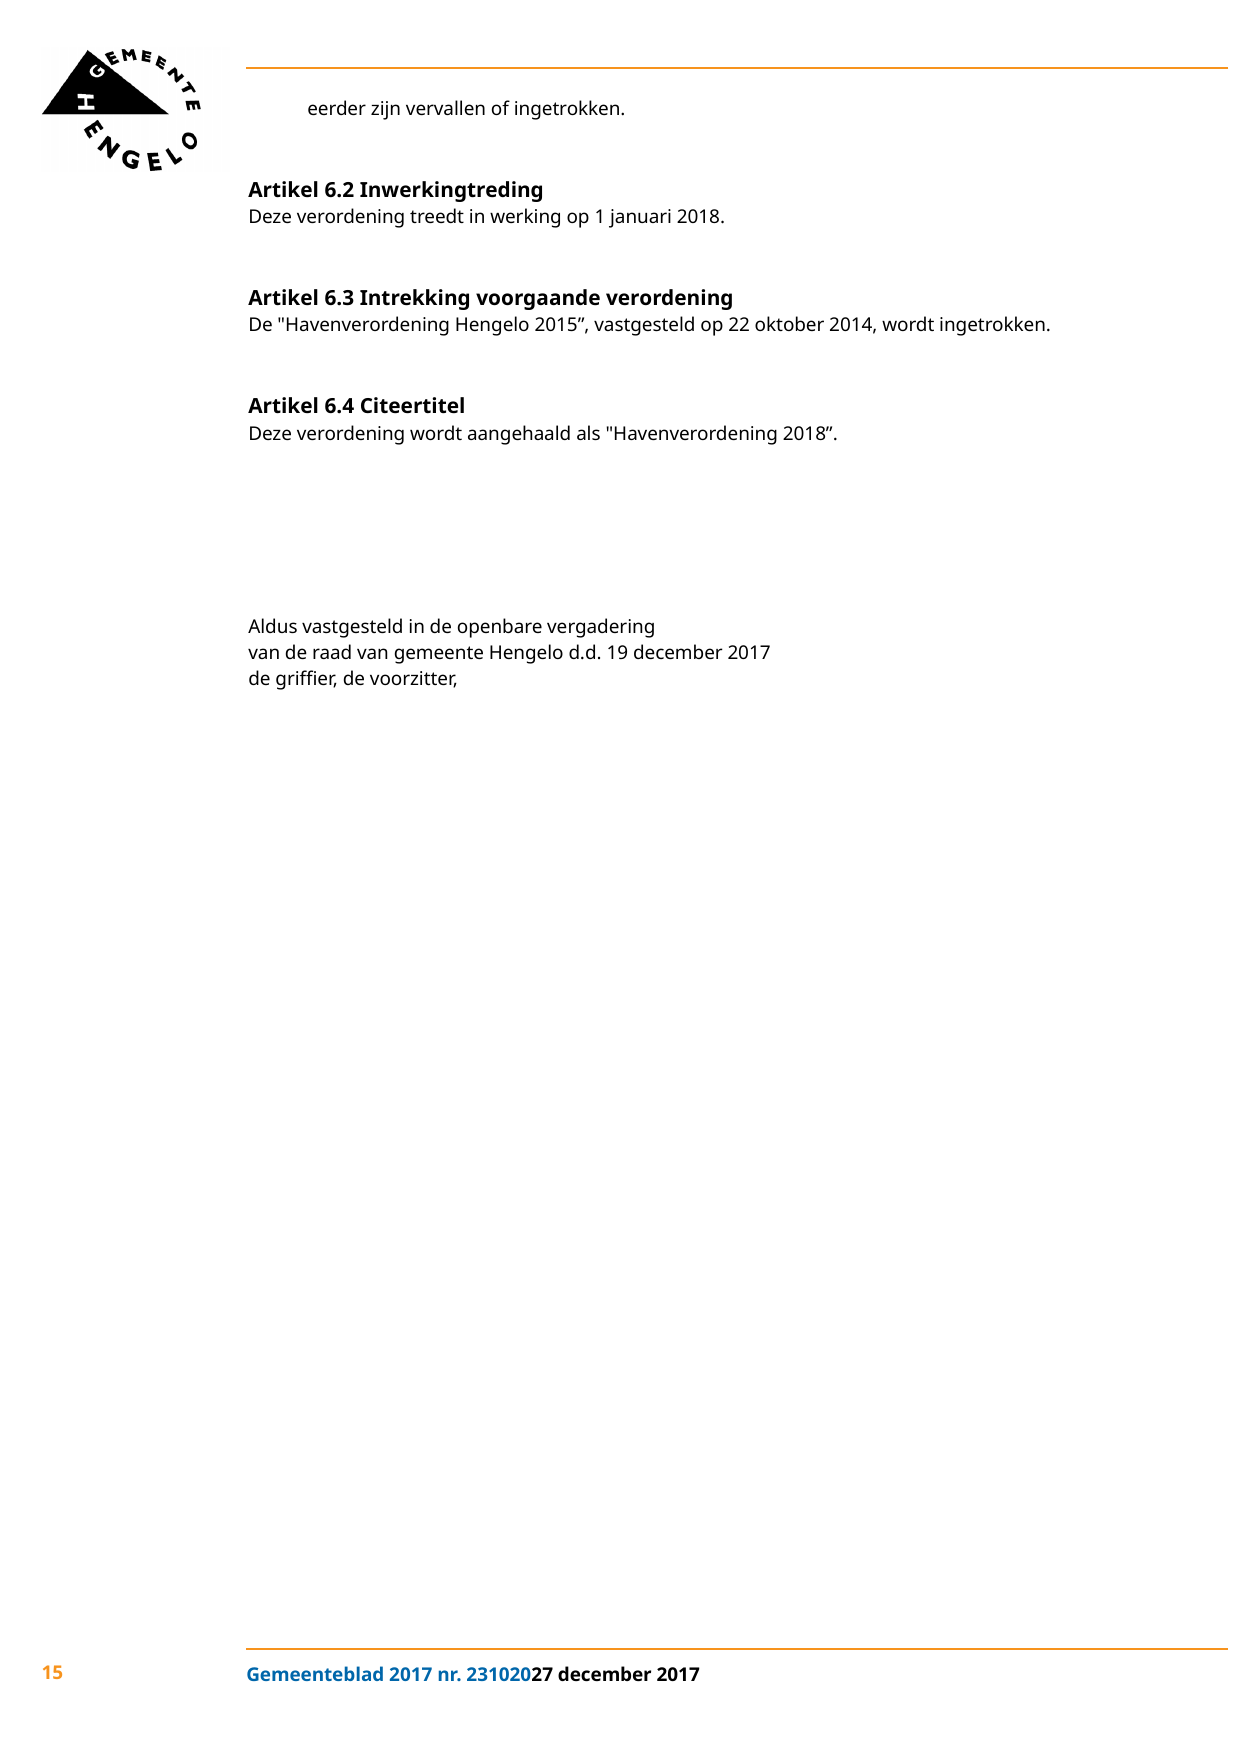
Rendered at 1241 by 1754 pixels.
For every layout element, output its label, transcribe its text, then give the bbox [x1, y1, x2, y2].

text Artikel 6.4 Citeertitel [248, 392, 1152, 420]
text Aldus vastgesteld in de openbare vergadering [248, 614, 1152, 639]
text De "Havenverordening Hengelo 2015”, vastgesteld op 22 oktober 2014, wordt ingetrokken. [248, 312, 1152, 337]
text Artikel 6.3 Intrekking voorgaande verordening [248, 283, 1152, 312]
text Artikel 6.2 Inwerkingtreding [248, 175, 1152, 203]
text Deze verordening treedt in werking op 1 januari 2018. [248, 203, 1152, 229]
text Deze verordening wordt aangehaald als "Havenverordening 2018”. [248, 420, 1152, 446]
picture [41, 47, 231, 172]
list eerder zijn vervallen of ingetrokken. [248, 95, 1152, 121]
text de griffier, de voorzitter, [248, 665, 1152, 691]
text van de raad van gemeente Hengelo d.d. 19 december 2017 [248, 639, 1152, 665]
